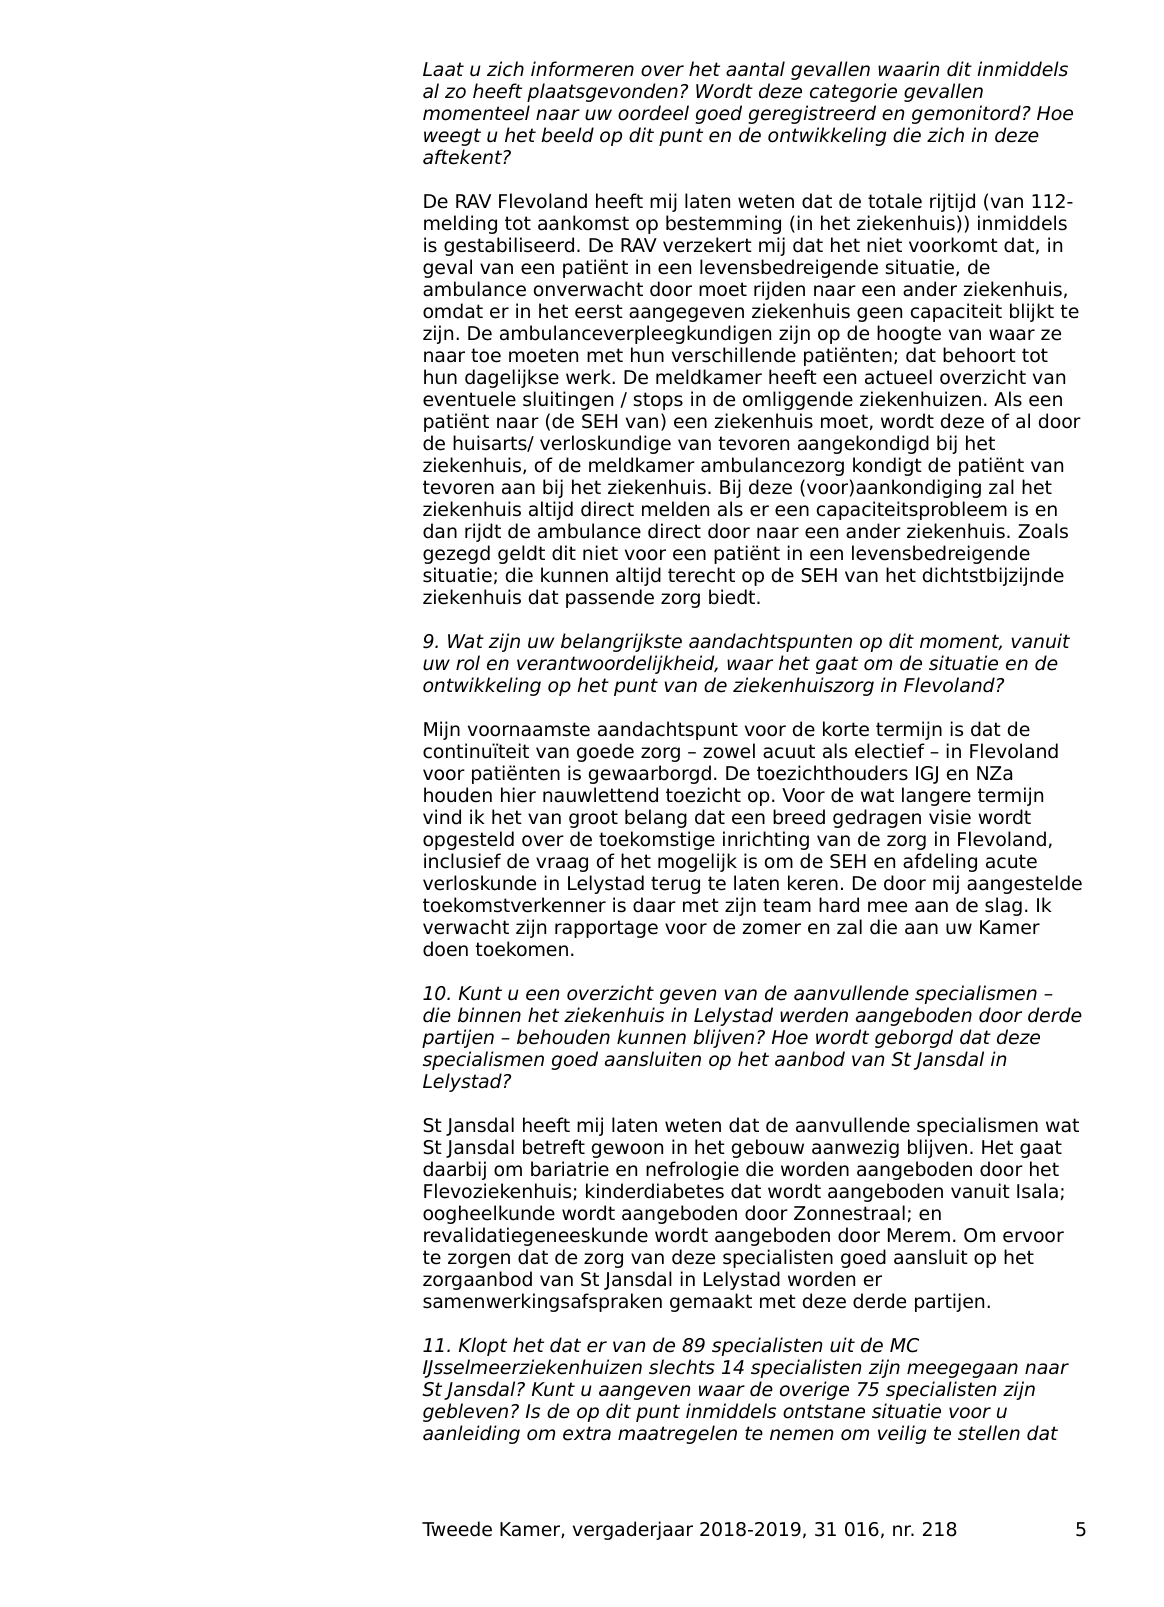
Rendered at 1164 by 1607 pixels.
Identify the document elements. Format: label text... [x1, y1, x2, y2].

text St Jansdal heeft mij laten weten dat de aanvullende specialismen wat St Jansdal betreft gewoon in het gebouw aanwezig blijven. Het gaat daarbij om bariatrie en nefrologie die worden aangeboden door het Flevoziekenhuis; kinderdiabetes dat wordt aangeboden vanuit Isala; oogheelkunde wordt aangeboden door Zonnestraal; en revalidatiegeneeskunde wordt aangeboden door Merem. Om ervoor te zorgen dat de zorg van deze specialisten goed aansluit op het zorgaanbod van St Jansdal in Lelystad worden er samenwerkingsafspraken gemaakt met deze derde partijen. [422, 1115, 1087, 1313]
text Mijn voornaamste aandachtspunt voor de korte termijn is dat de continuïteit van goede zorg – zowel acuut als electief – in Flevoland voor patiënten is gewaarborgd. De toezichthouders IGJ en NZa houden hier nauwlettend toezicht op. Voor de wat langere termijn vind ik het van groot belang dat een breed gedragen visie wordt opgesteld over de toekomstige inrichting van de zorg in Flevoland, inclusief de vraag of het mogelijk is om de SEH en afdeling acute verloskunde in Lelystad terug te laten keren. De door mij aangestelde toekomstverkenner is daar met zijn team hard mee aan de slag. Ik verwacht zijn rapportage voor de zomer en zal die aan uw Kamer doen toekomen. [422, 719, 1087, 961]
text Laat u zich informeren over het aantal gevallen waarin dit inmiddels al zo heeft plaatsgevonden? Wordt deze categorie gevallen momenteel naar uw oordeel goed geregistreerd en gemonitord? Hoe weegt u het beeld op dit punt en de ontwikkeling die zich in deze aftekent? [422, 59, 1087, 169]
text De RAV Flevoland heeft mij laten weten dat de totale rijtijd (van 112-melding tot aankomst op bestemming (in het ziekenhuis)) inmiddels is gestabiliseerd. De RAV verzekert mij dat het niet voorkomt dat, in geval van een patiënt in een levensbedreigende situatie, de ambulance onverwacht door moet rijden naar een ander ziekenhuis, omdat er in het eerst aangegeven ziekenhuis geen capaciteit blijkt te zijn. De ambulanceverpleegkundigen zijn op de hoogte van waar ze naar toe moeten met hun verschillende patiënten; dat behoort tot hun dagelijkse werk. De meldkamer heeft een actueel overzicht van eventuele sluitingen / stops in de omliggende ziekenhuizen. Als een patiënt naar (de SEH van) een ziekenhuis moet, wordt deze of al door de huisarts/ verloskundige van tevoren aangekondigd bij het ziekenhuis, of de meldkamer ambulancezorg kondigt de patiënt van tevoren aan bij het ziekenhuis. Bij deze (voor)aankondiging zal het ziekenhuis altijd direct melden als er een capaciteitsprobleem is en dan rijdt de ambulance direct door naar een ander ziekenhuis. Zoals gezegd geldt dit niet voor een patiënt in een levensbedreigende situatie; die kunnen altijd terecht op de SEH van het dichtstbijzijnde ziekenhuis dat passende zorg biedt. [422, 191, 1087, 609]
text 9. Wat zijn uw belangrijkste aandachtspunten op dit moment, vanuit uw rol en verantwoordelijkheid, waar het gaat om de situatie en de ontwikkeling op het punt van de ziekenhuiszorg in Flevoland? [422, 631, 1087, 697]
text 10. Kunt u een overzicht geven van de aanvullende specialismen – die binnen het ziekenhuis in Lelystad werden aangeboden door derde partijen – behouden kunnen blijven? Hoe wordt geborgd dat deze specialismen goed aansluiten op het aanbod van St Jansdal in Lelystad? [422, 983, 1087, 1093]
text 11. Klopt het dat er van de 89 specialisten uit de MC IJsselmeerziekenhuizen slechts 14 specialisten zijn meegegaan naar St Jansdal? Kunt u aangeven waar de overige 75 specialisten zijn gebleven? Is de op dit punt inmiddels ontstane situatie voor u aanleiding om extra maatregelen te nemen om veilig te stellen dat [422, 1335, 1087, 1445]
